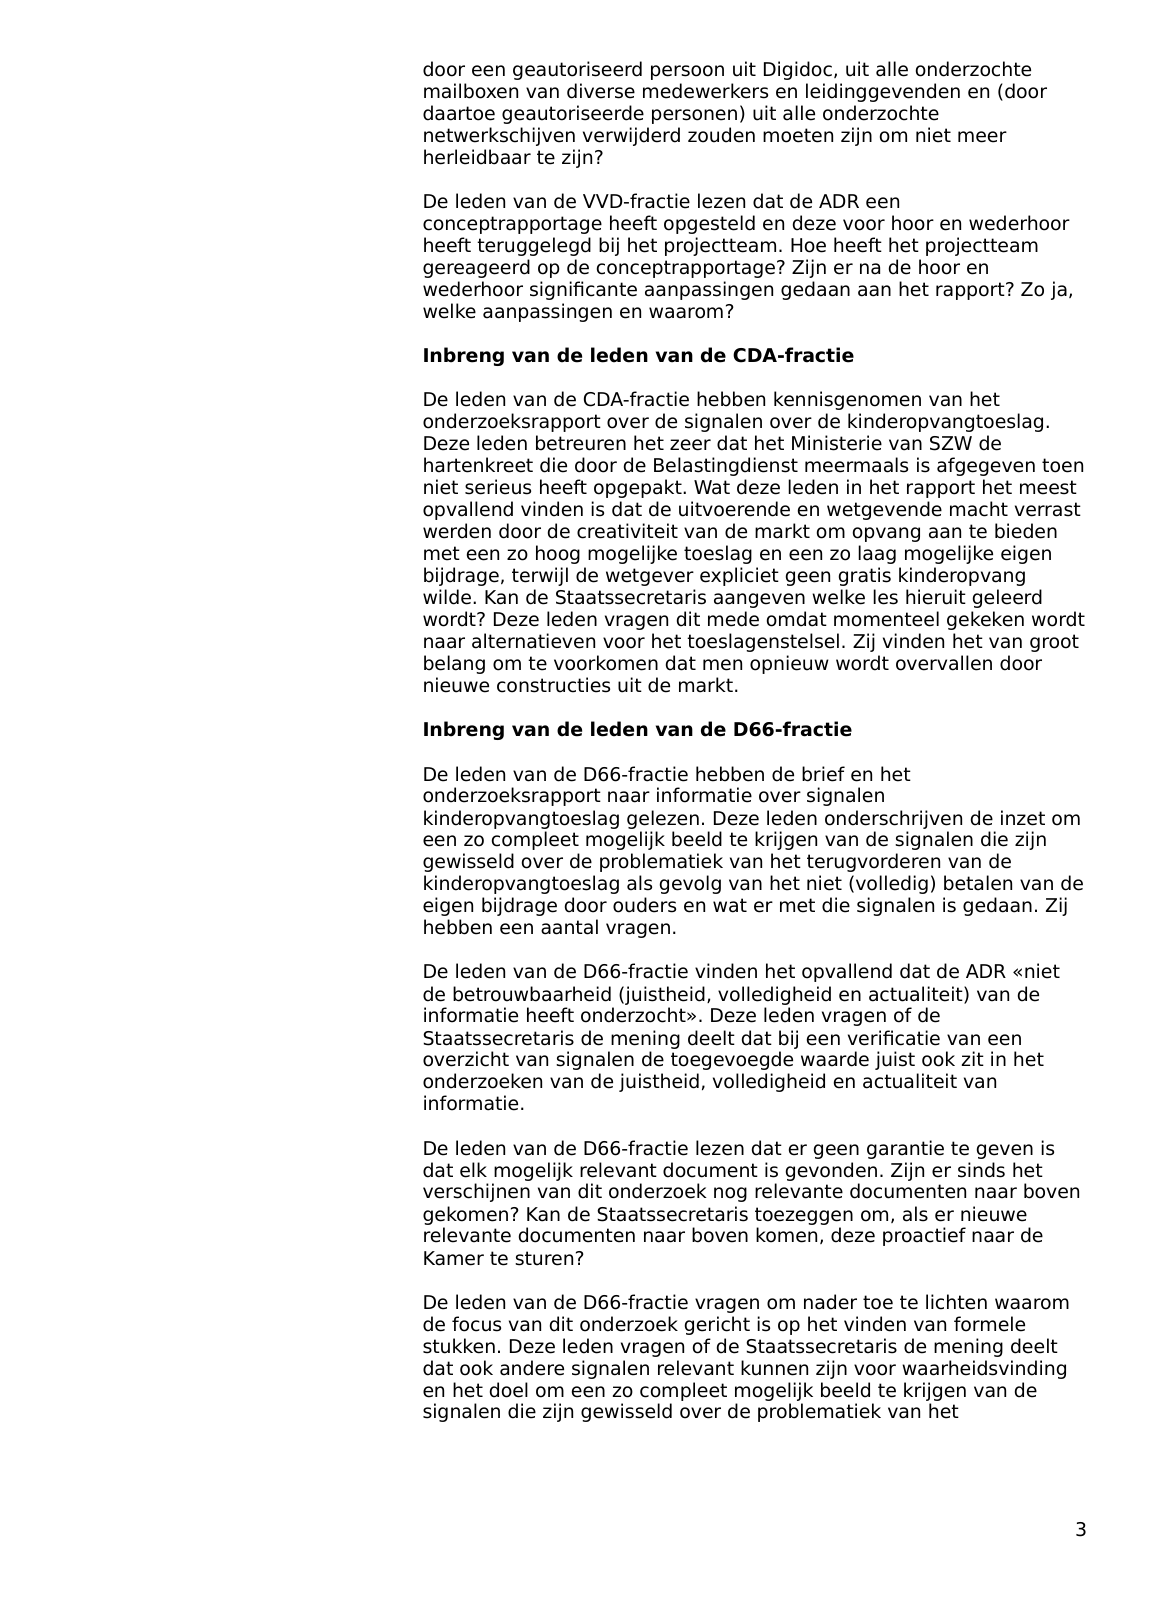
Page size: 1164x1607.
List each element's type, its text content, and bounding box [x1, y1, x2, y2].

subtitle Inbreng van de leden van de CDA-fractie [422, 345, 1087, 367]
text De leden van de CDA-fractie hebben kennisgenomen van het onderzoeksrapport over de signalen over de kinderopvangtoeslag. Deze leden betreuren het zeer dat het Ministerie van SZW de hartenkreet die door de Belastingdienst meermaals is afgegeven toen niet serieus heeft opgepakt. Wat deze leden in het rapport het meest opvallend vinden is dat de uitvoerende en wetgevende macht verrast werden door de creativiteit van de markt om opvang aan te bieden met een zo hoog mogelijke toeslag en een zo laag mogelijke eigen bijdrage, terwijl de wetgever expliciet geen gratis kinderopvang wilde. Kan de Staatssecretaris aangeven welke les hieruit geleerd wordt? Deze leden vragen dit mede omdat momenteel gekeken wordt naar alternatieven voor het toeslagenstelsel. Zij vinden het van groot belang om te voorkomen dat men opnieuw wordt overvallen door nieuwe constructies uit de markt. [422, 389, 1087, 697]
text De leden van de D66-fractie hebben de brief en het onderzoeksrapport naar informatie over signalen kinderopvangtoeslag gelezen. Deze leden onderschrijven de inzet om een zo compleet mogelijk beeld te krijgen van de signalen die zijn gewisseld over de problematiek van het terugvorderen van de kinderopvangtoeslag als gevolg van het niet (volledig) betalen van de eigen bijdrage door ouders en wat er met die signalen is gedaan. Zij hebben een aantal vragen. [422, 763, 1087, 939]
subtitle Inbreng van de leden van de D66-fractie [422, 719, 1087, 741]
text door een geautoriseerd persoon uit Digidoc, uit alle onderzochte mailboxen van diverse medewerkers en leidinggevenden en (door daartoe geautoriseerde personen) uit alle onderzochte netwerkschijven verwijderd zouden moeten zijn om niet meer herleidbaar te zijn? [422, 59, 1087, 169]
text De leden van de D66-fractie lezen dat er geen garantie te geven is dat elk mogelijk relevant document is gevonden. Zijn er sinds het verschijnen van dit onderzoek nog relevante documenten naar boven gekomen? Kan de Staatssecretaris toezeggen om, als er nieuwe relevante documenten naar boven komen, deze proactief naar de Kamer te sturen? [422, 1137, 1087, 1269]
text De leden van de D66-fractie vinden het opvallend dat de ADR «niet de betrouwbaarheid (juistheid, volledigheid en actualiteit) van de informatie heeft onderzocht». Deze leden vragen of de Staatssecretaris de mening deelt dat bij een verificatie van een overzicht van signalen de toegevoegde waarde juist ook zit in het onderzoeken van de juistheid, volledigheid en actualiteit van informatie. [422, 961, 1087, 1115]
text De leden van de VVD-fractie lezen dat de ADR een conceptrapportage heeft opgesteld en deze voor hoor en wederhoor heeft teruggelegd bij het projectteam. Hoe heeft het projectteam gereageerd op de conceptrapportage? Zijn er na de hoor en wederhoor significante aanpassingen gedaan aan het rapport? Zo ja, welke aanpassingen en waarom? [422, 191, 1087, 323]
text De leden van de D66-fractie vragen om nader toe te lichten waarom de focus van dit onderzoek gericht is op het vinden van formele stukken. Deze leden vragen of de Staatssecretaris de mening deelt dat ook andere signalen relevant kunnen zijn voor waarheidsvinding en het doel om een zo compleet mogelijk beeld te krijgen van de signalen die zijn gewisseld over de problematiek van het [422, 1292, 1087, 1423]
